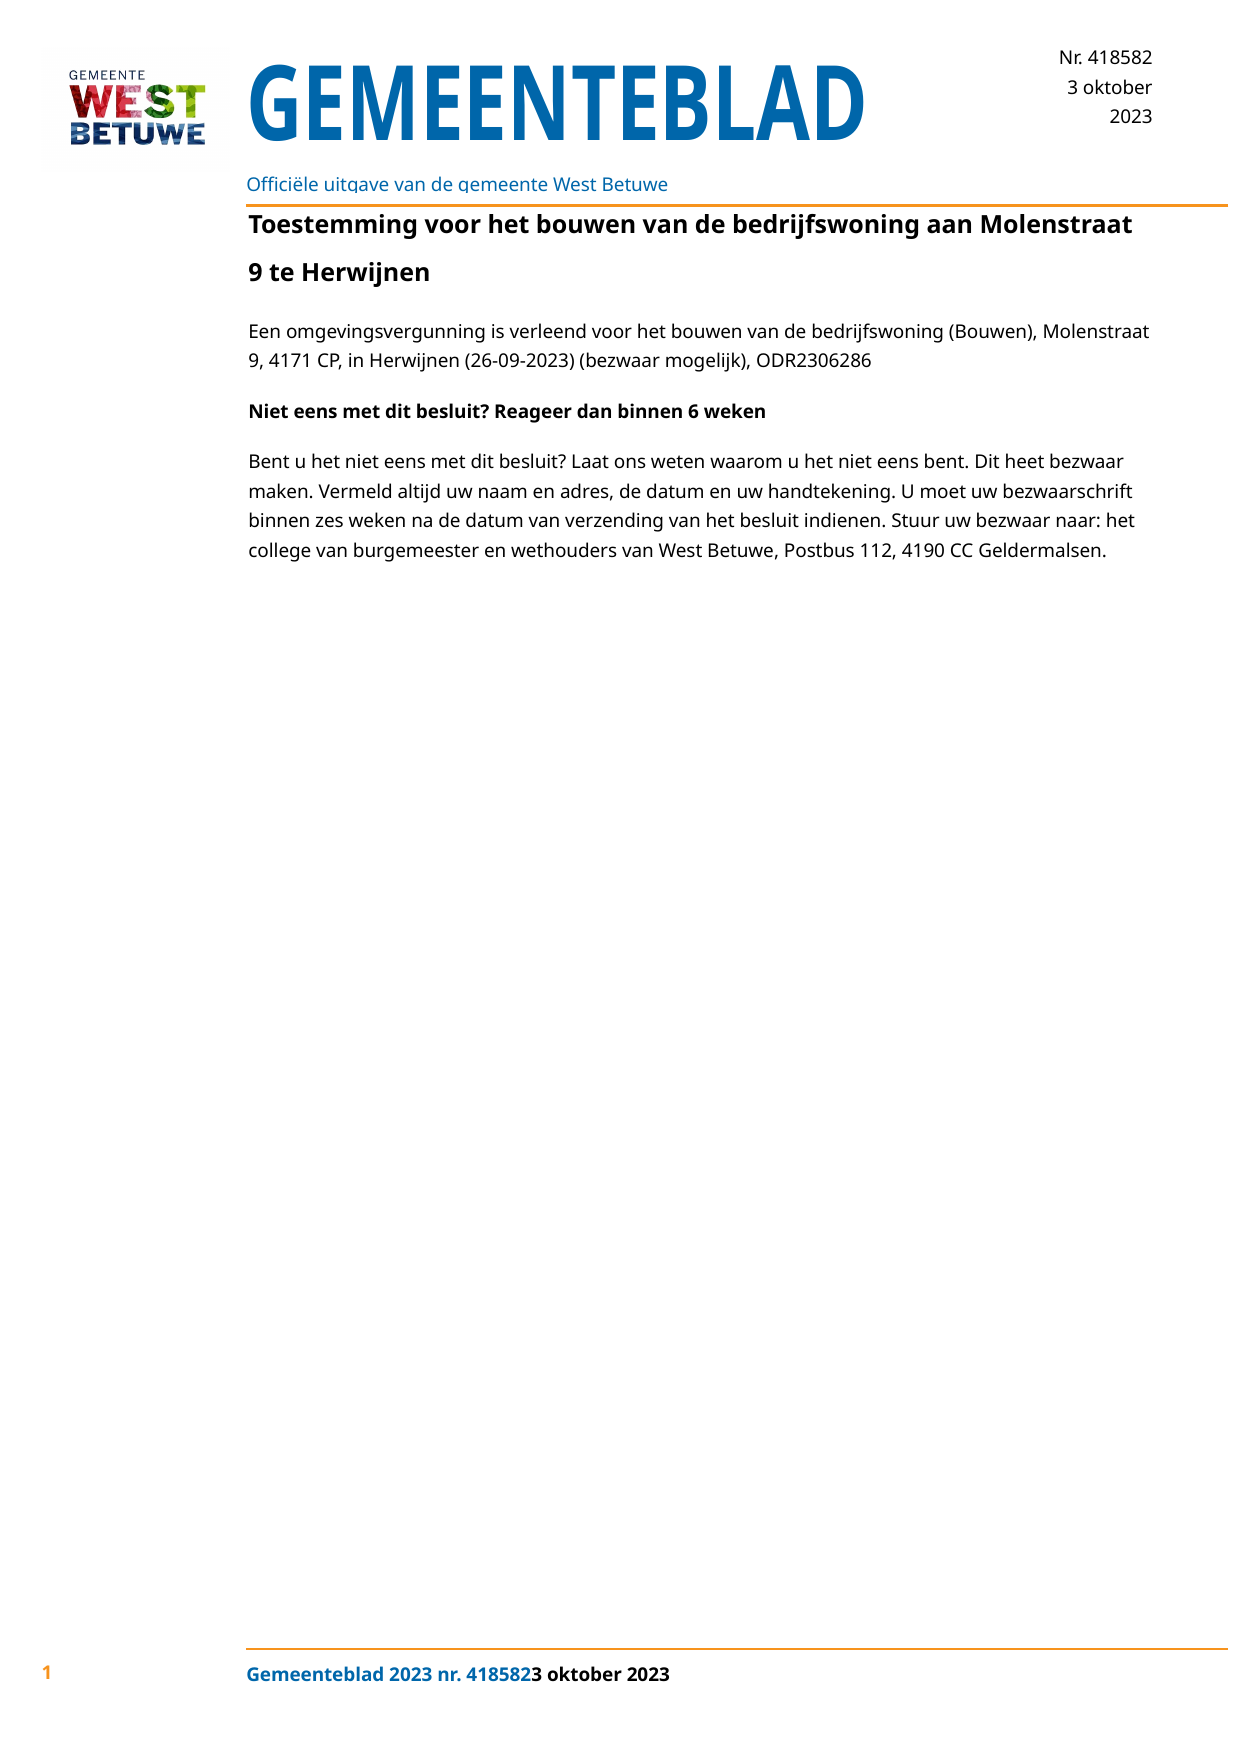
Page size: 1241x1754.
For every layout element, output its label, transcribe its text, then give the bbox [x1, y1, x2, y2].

text Een omgevingsvergunning is verleend voor het bouwen van de bedrijfswoning (Bouwen), Molenstraat 9, 4171 CP, in Herwijnen (26-09-2023) (bezwaar mogelijk), ODR2306286 [248, 318, 1152, 373]
text Bent u het niet eens met dit besluit? Laat ons weten waarom u het niet eens bent. Dit heet bezwaar maken. Vermeld altijd uw naam en adres, de datum en uw handtekening. U moet uw bezwaarschrift binnen zes weken na de datum van verzending van het besluit indienen. Stuur uw bezwaar naar: het college van burgemeester en wethouders van West Betuwe, Postbus 112, 4190 CC Geldermalsen. [248, 448, 1152, 563]
picture [41, 47, 231, 172]
text Niet eens met dit besluit? Reageer dan binnen 6 weken [248, 398, 1152, 424]
text Toestemming voor het bouwen van de bedrijfswoning aan Molenstraat 9 te Herwijnen [248, 207, 1152, 288]
